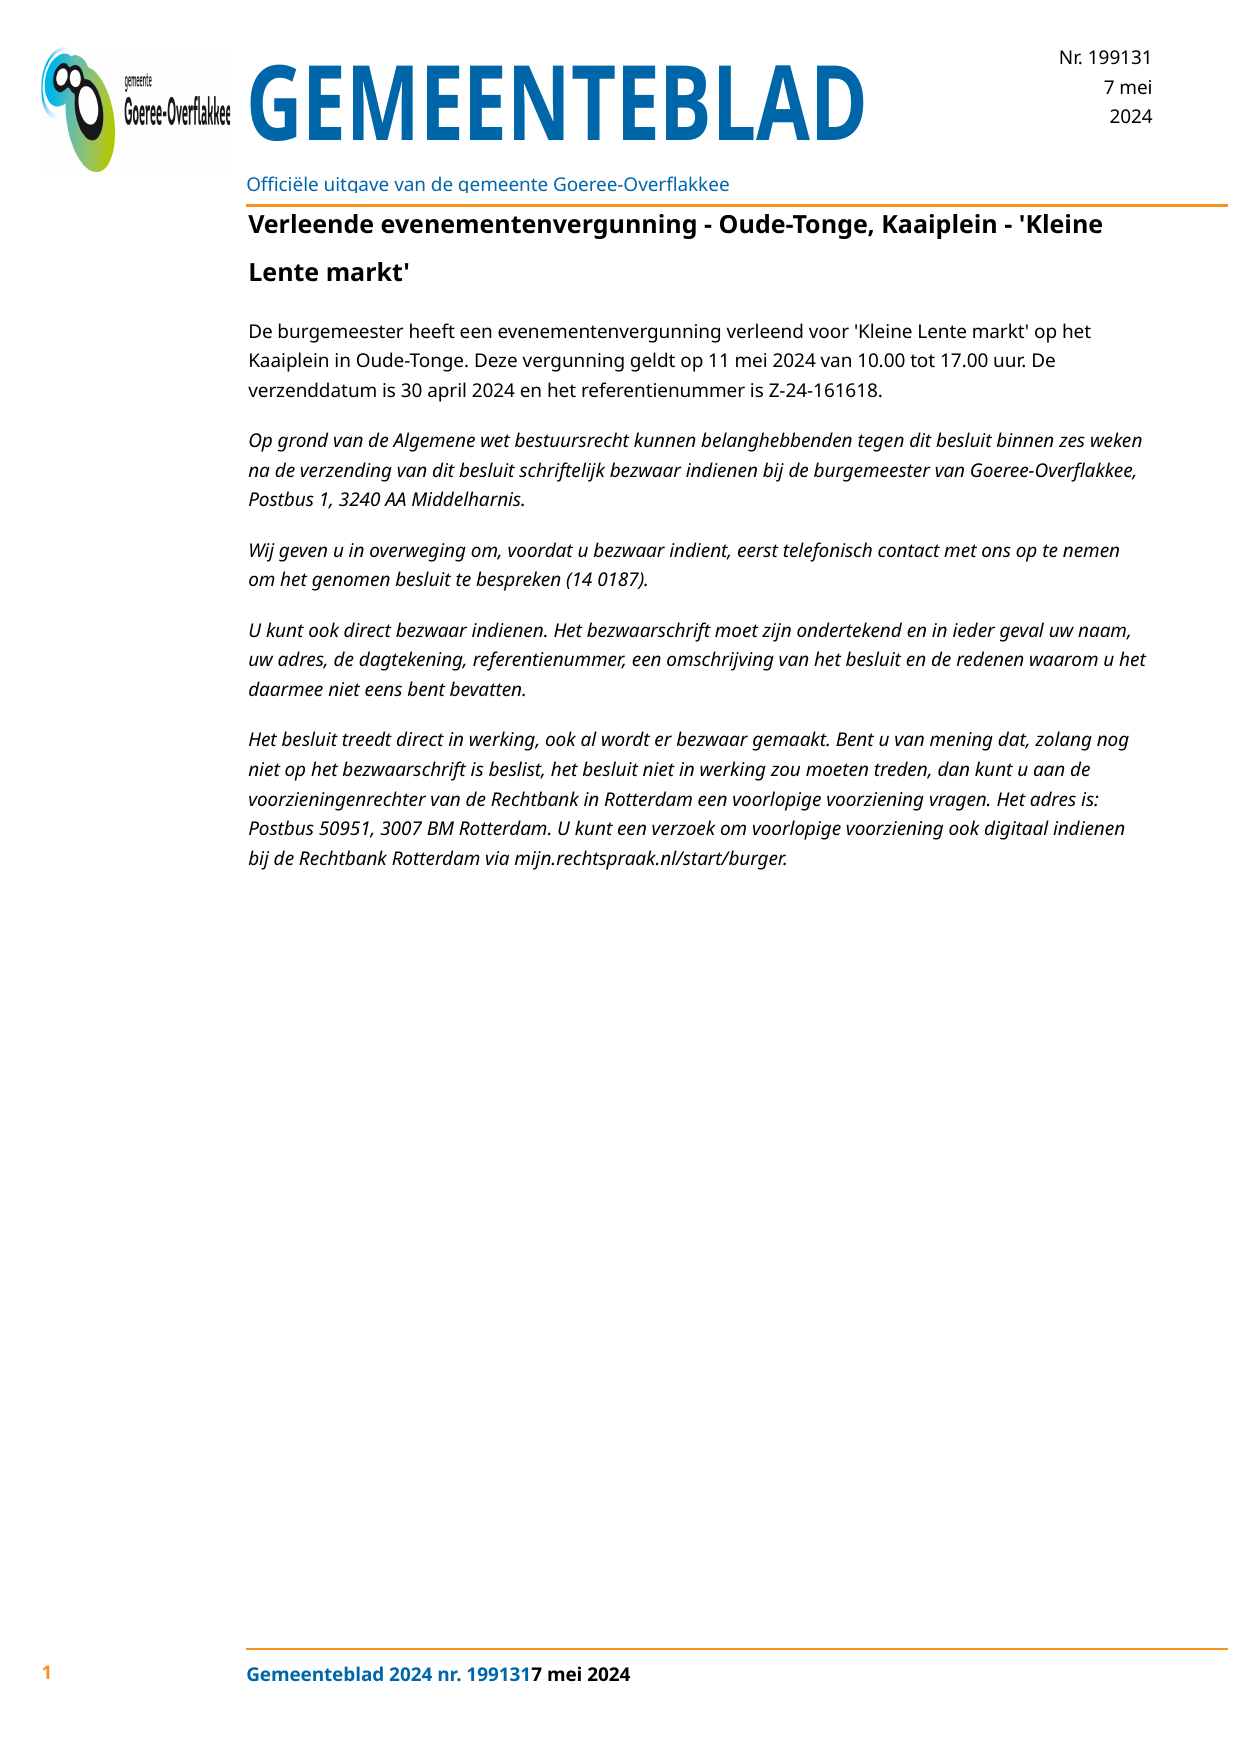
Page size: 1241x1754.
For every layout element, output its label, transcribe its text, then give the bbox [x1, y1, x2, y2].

text U kunt ook direct bezwaar indienen. Het bezwaarschrift moet zijn ondertekend en in ieder geval uw naam, uw adres, de dagtekening, referentienummer, een omschrijving van het besluit en de redenen waarom u het daarmee niet eens bent bevatten. [248, 617, 1152, 702]
text Wij geven u in overweging om, voordat u bezwaar indient, eerst telefonisch contact met ons op te nemen om het genomen besluit te bespreken (14 0187). [248, 537, 1152, 592]
text Het besluit treedt direct in werking, ook al wordt er bezwaar gemaakt. Bent u van mening dat, zolang nog niet op het bezwaarschrift is beslist, het besluit niet in werking zou moeten treden, dan kunt u aan de voorzieningenrechter van de Rechtbank in Rotterdam een voorlopige voorziening vragen. Het adres is: Postbus 50951, 3007 BM Rotterdam. U kunt een verzoek om voorlopige voorziening ook digitaal indienen bij de Rechtbank Rotterdam via mijn.rechtspraak.nl/start/burger. [248, 727, 1152, 871]
text Verleende evenementenvergunning - Oude-Tonge, Kaaiplein - 'Kleine Lente markt' [248, 207, 1152, 288]
text Op grond van de Algemene wet bestuursrecht kunnen belanghebbenden tegen dit besluit binnen zes weken na de verzending van dit besluit schriftelijk bezwaar indienen bij de burgemeester van Goeree-Overflakkee, Postbus 1, 3240 AA Middelharnis. [248, 427, 1152, 512]
picture [41, 47, 231, 172]
text De burgemeester heeft een evenementenvergunning verleend voor 'Kleine Lente markt' op het Kaaiplein in Oude-Tonge. Deze vergunning geldt op 11 mei 2024 van 10.00 tot 17.00 uur. De verzenddatum is 30 april 2024 en het referentienummer is Z-24-161618. [248, 318, 1152, 403]
